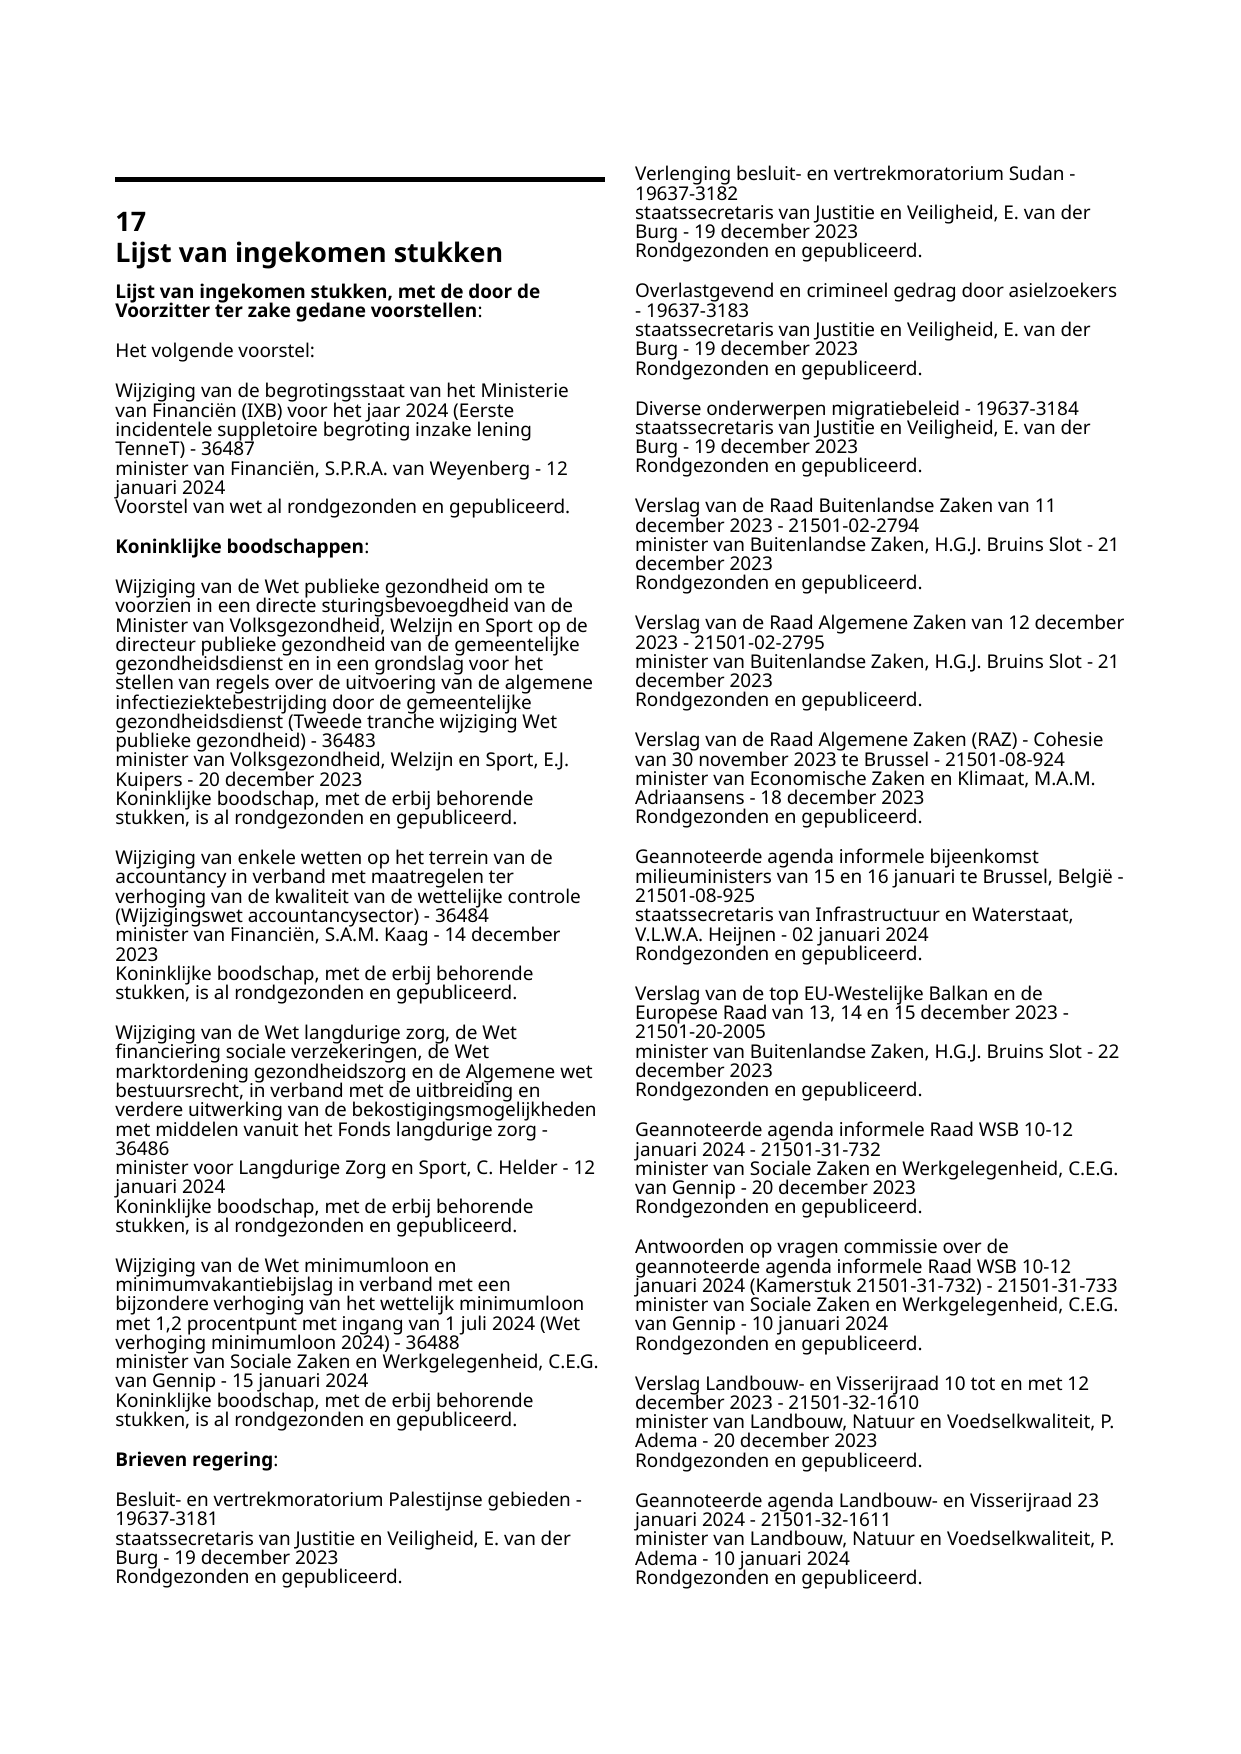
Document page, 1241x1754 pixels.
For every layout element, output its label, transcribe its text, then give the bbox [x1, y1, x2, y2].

text Rondgezonden en gepubliceerd. [635, 1198, 1125, 1218]
text staatssecretaris van Justitie en Veiligheid, E. van der Burg - 19 december 2023 [115, 1529, 605, 1568]
text Besluit- en vertrekmoratorium Palestijnse gebieden - 19637-3181 [115, 1491, 605, 1529]
text Geannoteerde agenda informele Raad WSB 10-12 januari 2024 - 21501-31-732 [635, 1121, 1125, 1160]
text Rondgezonden en gepubliceerd. [635, 808, 1125, 828]
text Voorstel van wet al rondgezonden en gepubliceerd. [115, 498, 605, 517]
text Lijst van ingekomen stukken, met de door de Voorzitter ter zake gedane voorstellen: [115, 283, 605, 322]
text 17 [115, 203, 605, 239]
text Verslag van de Raad Algemene Zaken van 12 december 2023 - 21501-02-2795 [635, 614, 1125, 653]
text Verslag van de top EU-Westelijke Balkan en de Europese Raad van 13, 14 en 15 december 2023 - 21501-20-2005 [635, 985, 1125, 1043]
text Rondgezonden en gepubliceerd. [635, 1335, 1125, 1354]
text Overlastgevend en crimineel gedrag door asielzoekers - 19637-3183 [635, 282, 1125, 321]
text staatssecretaris van Infrastructuur en Waterstaat, V.L.W.A. Heijnen - 02 januari 2024 [635, 906, 1125, 945]
text Verslag Landbouw- en Visserijraad 10 tot en met 12 december 2023 - 21501-32-1610 [635, 1375, 1125, 1413]
text Rondgezonden en gepubliceerd. [635, 457, 1125, 477]
text Wijziging van de Wet langdurige zorg, de Wet financiering sociale verzekeringen, de Wet marktordening gezondheidszorg en de Algemene wet bestuursrecht, in verband met de uitbreiding en verdere uitwerking van de bekostigingsmogelijkheden met middelen vanuit het Fonds langdurige zorg - 36486 [115, 1024, 605, 1159]
text minister van Landbouw, Natuur en Voedselkwaliteit, P. Adema - 20 december 2023 [635, 1413, 1125, 1452]
text minister van Buitenlandse Zaken, H.G.J. Bruins Slot - 21 december 2023 [635, 536, 1125, 574]
text minister van Sociale Zaken en Werkgelegenheid, C.E.G. van Gennip - 20 december 2023 [635, 1160, 1125, 1198]
text minister van Financiën, S.P.R.A. van Weyenberg - 12 januari 2024 [115, 459, 605, 498]
text Het volgende voorstel: [115, 342, 605, 362]
text staatssecretaris van Justitie en Veiligheid, E. van der Burg - 19 december 2023 [635, 321, 1125, 359]
text Rondgezonden en gepubliceerd. [635, 691, 1125, 711]
text Geannoteerde agenda informele bijeenkomst milieuministers van 15 en 16 januari te Brussel, België - 21501-08-925 [635, 848, 1125, 906]
text minister van Buitenlandse Zaken, H.G.J. Bruins Slot - 22 december 2023 [635, 1043, 1125, 1081]
text Geannoteerde agenda Landbouw- en Visserijraad 23 januari 2024 - 21501-32-1611 [635, 1492, 1125, 1530]
text Wijziging van de Wet publieke gezondheid om te voorzien in een directe sturingsbevoegdheid van de Minister van Volksgezondheid, Welzijn en Sport op de directeur publieke gezondheid van de gemeentelijke gezondheidsdienst en in een grondslag voor het stellen van regels over de uitvoering van de algemene infectieziektebestrijding door de gemeentelijke gezondheidsdienst (Tweede tranche wijziging Wet publieke gezondheid) - 36483 [115, 578, 605, 751]
text Antwoorden op vragen commissie over de geannoteerde agenda informele Raad WSB 10-12 januari 2024 (Kamerstuk 21501-31-732) - 21501-31-733 [635, 1238, 1125, 1296]
text Wijziging van enkele wetten op het terrein van de accountancy in verband met maatregelen ter verhoging van de kwaliteit van de wettelijke controle (Wijzigingswet accountancysector) - 36484 [115, 849, 605, 926]
text Rondgezonden en gepubliceerd. [635, 1081, 1125, 1101]
text Rondgezonden en gepubliceerd. [635, 359, 1125, 379]
text minister van Volksgezondheid, Welzijn en Sport, E.J. Kuipers - 20 december 2023 [115, 751, 605, 790]
text minister van Buitenlandse Zaken, H.G.J. Bruins Slot - 21 december 2023 [635, 653, 1125, 691]
text Koninklijke boodschappen: [115, 538, 605, 557]
text Koninklijke boodschap, met de erbij behorende stukken, is al rondgezonden en gepubliceerd. [115, 1198, 605, 1236]
text Rondgezonden en gepubliceerd. [115, 1568, 605, 1587]
text Diverse onderwerpen migratiebeleid - 19637-3184 [635, 399, 1125, 419]
text minister van Sociale Zaken en Werkgelegenheid, C.E.G. van Gennip - 15 januari 2024 [115, 1353, 605, 1392]
text Wijziging van de Wet minimumloon en minimumvakantiebijslag in verband met een bijzondere verhoging van het wettelijk minimumloon met 1,2 procentpunt met ingang van 1 juli 2024 (Wet verhoging minimumloon 2024) - 36488 [115, 1257, 605, 1353]
text Rondgezonden en gepubliceerd. [635, 1569, 1125, 1588]
text staatssecretaris van Justitie en Veiligheid, E. van der Burg - 19 december 2023 [635, 204, 1125, 242]
text Koninklijke boodschap, met de erbij behorende stukken, is al rondgezonden en gepubliceerd. [115, 1392, 605, 1430]
text Lijst van ingekomen stukken [115, 239, 605, 283]
text staatssecretaris van Justitie en Veiligheid, E. van der Burg - 19 december 2023 [635, 419, 1125, 457]
text Brieven regering: [115, 1451, 605, 1470]
text Verslag van de Raad Algemene Zaken (RAZ) - Cohesie van 30 november 2023 te Brussel - 21501-08-924 [635, 731, 1125, 770]
text minister van Landbouw, Natuur en Voedselkwaliteit, P. Adema - 10 januari 2024 [635, 1530, 1125, 1569]
text Rondgezonden en gepubliceerd. [635, 242, 1125, 262]
text Wijziging van de begrotingsstaat van het Ministerie van Financiën (IXB) voor het jaar 2024 (Eerste incidentele suppletoire begroting inzake lening TenneT) - 36487 [115, 382, 605, 459]
text Verslag van de Raad Buitenlandse Zaken van 11 december 2023 - 21501-02-2794 [635, 497, 1125, 536]
text Koninklijke boodschap, met de erbij behorende stukken, is al rondgezonden en gepubliceerd. [115, 965, 605, 1003]
text Rondgezonden en gepubliceerd. [635, 945, 1125, 964]
text Rondgezonden en gepubliceerd. [635, 1452, 1125, 1471]
text Koninklijke boodschap, met de erbij behorende stukken, is al rondgezonden en gepubliceerd. [115, 790, 605, 828]
text Verlenging besluit- en vertrekmoratorium Sudan - 19637-3182 [635, 165, 1125, 204]
text minister van Economische Zaken en Klimaat, M.A.M. Adriaansens - 18 december 2023 [635, 770, 1125, 808]
text minister voor Langdurige Zorg en Sport, C. Helder - 12 januari 2024 [115, 1159, 605, 1198]
text Rondgezonden en gepubliceerd. [635, 574, 1125, 594]
text minister van Sociale Zaken en Werkgelegenheid, C.E.G. van Gennip - 10 januari 2024 [635, 1296, 1125, 1335]
text minister van Financiën, S.A.M. Kaag - 14 december 2023 [115, 926, 605, 965]
